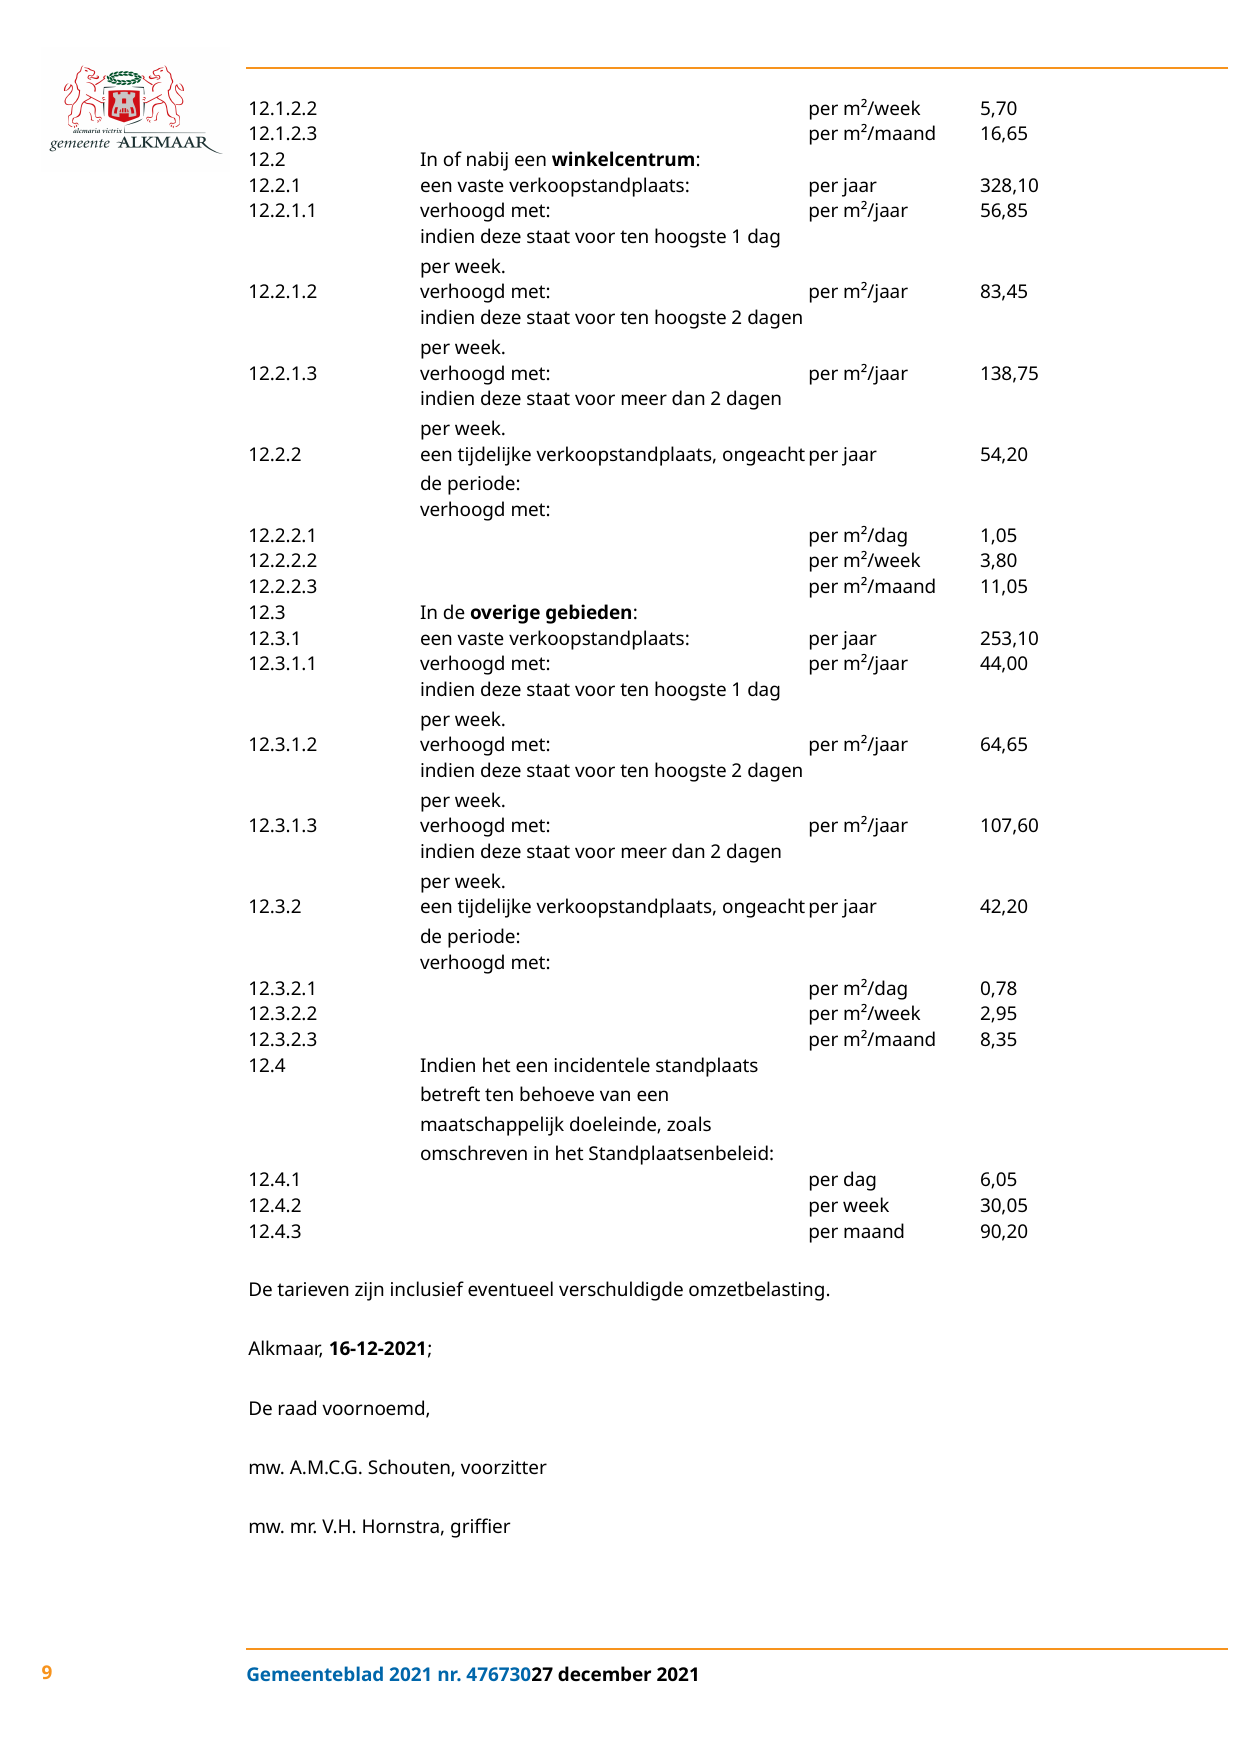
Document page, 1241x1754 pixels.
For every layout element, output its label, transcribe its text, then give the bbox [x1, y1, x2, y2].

text mw. mr. V.H. Hornstra, griffier [248, 1513, 1152, 1539]
table_cell [980, 949, 1152, 975]
table_cell per m²/maand [808, 573, 980, 599]
table_cell [420, 1192, 808, 1218]
table_cell 12.1.2.3 [248, 121, 420, 146]
table_cell 12.2.1.2 [248, 279, 420, 304]
table_cell [420, 573, 808, 599]
table_cell In de overige gebieden: [420, 599, 808, 625]
table_cell [808, 949, 980, 975]
table_cell 2,95 [980, 1000, 1152, 1026]
table_cell [808, 305, 980, 360]
table_cell per m²/jaar [808, 651, 980, 676]
table_cell [808, 1052, 980, 1166]
table_cell 12.2.1.1 [248, 198, 420, 223]
table_cell per week [808, 1192, 980, 1218]
table_cell [420, 548, 808, 573]
table_cell [420, 522, 808, 548]
table_cell [808, 838, 980, 894]
table_cell 12.2.2.3 [248, 573, 420, 599]
table_cell indien deze staat voor meer dan 2 dagen per week. [420, 838, 808, 894]
table_cell 12.3.1.1 [248, 651, 420, 676]
table_cell [980, 386, 1152, 441]
table_cell 12.2.2.1 [248, 522, 420, 548]
table_cell [420, 121, 808, 146]
table_cell indien deze staat voor ten hoogste 1 dag per week. [420, 676, 808, 732]
table_cell 12.4.3 [248, 1218, 420, 1243]
table_cell 3,80 [980, 548, 1152, 573]
table_cell [248, 496, 420, 522]
table_cell per jaar [808, 625, 980, 651]
table_cell [420, 1000, 808, 1026]
table_cell verhoogd met: [420, 813, 808, 838]
table_cell [980, 757, 1152, 813]
table_cell 12.2.2.2 [248, 548, 420, 573]
table_cell [808, 757, 980, 813]
table_cell 12.3.1 [248, 625, 420, 651]
table_cell [808, 224, 980, 279]
table_cell [980, 676, 1152, 732]
table_cell per m²/week [808, 95, 980, 121]
table_cell 12.2.1 [248, 172, 420, 198]
table_cell [980, 146, 1152, 172]
table_cell 12.3.2.2 [248, 1000, 420, 1026]
picture [41, 47, 231, 172]
table_cell 12.4 [248, 1052, 420, 1166]
table_cell 44,00 [980, 651, 1152, 676]
text mw. A.M.C.G. Schouten, voorzitter [248, 1454, 1152, 1479]
table_cell per m²/jaar [808, 732, 980, 757]
table_cell een vaste verkoopstandplaats: [420, 172, 808, 198]
table_cell per dag [808, 1166, 980, 1192]
table_cell per m²/jaar [808, 198, 980, 223]
table_cell 253,10 [980, 625, 1152, 651]
table_cell 42,20 [980, 894, 1152, 949]
table_cell [248, 224, 420, 279]
table_cell verhoogd met: [420, 651, 808, 676]
table_cell 30,05 [980, 1192, 1152, 1218]
table_cell per m²/week [808, 548, 980, 573]
table_cell per jaar [808, 172, 980, 198]
table_cell verhoogd met: [420, 949, 808, 975]
table_cell 12.4.1 [248, 1166, 420, 1192]
table_cell 5,70 [980, 95, 1152, 121]
table_cell 12.3.2 [248, 894, 420, 949]
text De tarieven zijn inclusief eventueel verschuldigde omzetbelasting. [248, 1276, 1152, 1302]
table_cell per m²/week [808, 1000, 980, 1026]
table_cell 107,60 [980, 813, 1152, 838]
table_cell 16,65 [980, 121, 1152, 146]
table_cell 12.4.2 [248, 1192, 420, 1218]
table_cell 12.3.2.1 [248, 975, 420, 1000]
table_cell 0,78 [980, 975, 1152, 1000]
table_cell per m²/maand [808, 1026, 980, 1052]
table_cell [420, 95, 808, 121]
table_cell indien deze staat voor meer dan 2 dagen per week. [420, 386, 808, 441]
table_cell 12.3.1.2 [248, 732, 420, 757]
table_cell per m²/jaar [808, 360, 980, 386]
table_cell 56,85 [980, 198, 1152, 223]
table_cell 90,20 [980, 1218, 1152, 1243]
table_cell [248, 757, 420, 813]
table_cell 12.3.2.3 [248, 1026, 420, 1052]
table_cell per m²/dag [808, 522, 980, 548]
table_cell 12.2.2 [248, 441, 420, 496]
table_cell 83,45 [980, 279, 1152, 304]
table_cell [980, 838, 1152, 894]
table_cell per jaar [808, 441, 980, 496]
table_cell 12.2.1.3 [248, 360, 420, 386]
table_cell indien deze staat voor ten hoogste 2 dagen per week. [420, 305, 808, 360]
table_cell 12.2 [248, 146, 420, 172]
table_cell 64,65 [980, 732, 1152, 757]
table_cell indien deze staat voor ten hoogste 1 dag per week. [420, 224, 808, 279]
table_cell [980, 224, 1152, 279]
table_cell [248, 949, 420, 975]
table_cell 328,10 [980, 172, 1152, 198]
table_cell verhoogd met: [420, 360, 808, 386]
table_cell [248, 386, 420, 441]
table_cell [248, 305, 420, 360]
table_cell verhoogd met: [420, 732, 808, 757]
table_cell [980, 599, 1152, 625]
table_cell per m²/jaar [808, 279, 980, 304]
table_cell een tijdelijke verkoopstandplaats, ongeacht de periode: [420, 894, 808, 949]
table_cell 12.3 [248, 599, 420, 625]
table_cell per jaar [808, 894, 980, 949]
table_cell 138,75 [980, 360, 1152, 386]
table_cell 11,05 [980, 573, 1152, 599]
table_cell [420, 1166, 808, 1192]
table_cell een tijdelijke verkoopstandplaats, ongeacht de periode: [420, 441, 808, 496]
table_cell 6,05 [980, 1166, 1152, 1192]
table_cell 1,05 [980, 522, 1152, 548]
table_cell verhoogd met: [420, 496, 808, 522]
table_cell 12.1.2.2 [248, 95, 420, 121]
table_cell [980, 305, 1152, 360]
table_cell [808, 386, 980, 441]
table_cell Indien het een incidentele standplaats betreft ten behoeve van een maatschappelijk doeleinde, zoals omschreven in het Standplaatsenbeleid: [420, 1052, 808, 1166]
table_cell per m²/maand [808, 121, 980, 146]
table_cell [248, 838, 420, 894]
table_cell per m²/dag [808, 975, 980, 1000]
text Alkmaar, 16-12-2021; [248, 1336, 1152, 1361]
table_cell indien deze staat voor ten hoogste 2 dagen per week. [420, 757, 808, 813]
table_cell verhoogd met: [420, 279, 808, 304]
table_cell [420, 975, 808, 1000]
table_cell per maand [808, 1218, 980, 1243]
table_cell [808, 599, 980, 625]
table_cell 12.3.1.3 [248, 813, 420, 838]
table_cell [248, 676, 420, 732]
table_cell [980, 1052, 1152, 1166]
table_cell een vaste verkoopstandplaats: [420, 625, 808, 651]
table_cell per m²/jaar [808, 813, 980, 838]
table_cell [420, 1218, 808, 1243]
table_cell 54,20 [980, 441, 1152, 496]
table_cell [808, 496, 980, 522]
table_cell 8,35 [980, 1026, 1152, 1052]
text De raad voornoemd, [248, 1395, 1152, 1420]
table_cell verhoogd met: [420, 198, 808, 223]
table_cell In of nabij een winkelcentrum: [420, 146, 808, 172]
table_cell [808, 676, 980, 732]
table_cell [980, 496, 1152, 522]
table_cell [808, 146, 980, 172]
table_cell [420, 1026, 808, 1052]
